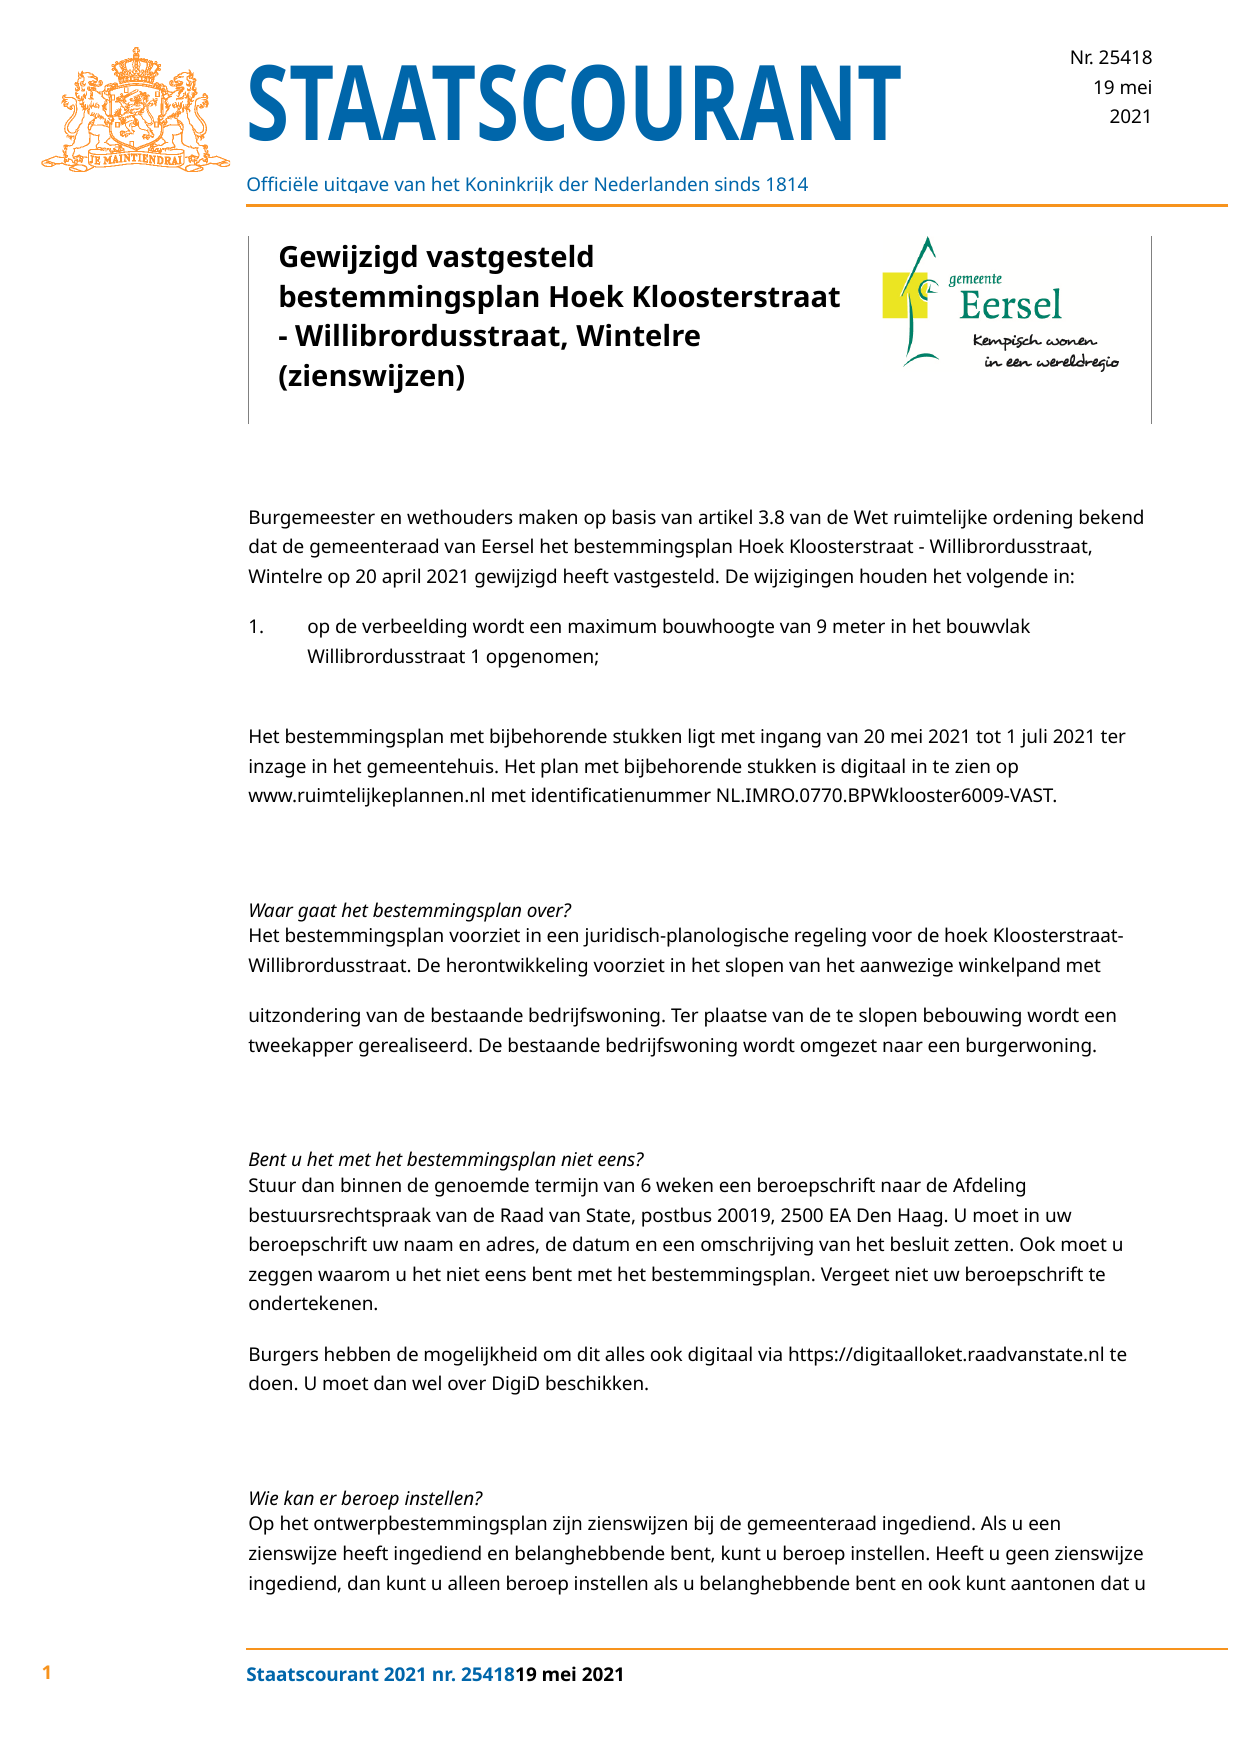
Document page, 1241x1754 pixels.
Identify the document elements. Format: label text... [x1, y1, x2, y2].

text Het bestemmingsplan met bijbehorende stukken ligt met ingang van 20 mei 2021 tot 1 juli 2021 ter inzage in het gemeentehuis. Het plan met bijbehorende stukken is digitaal in te zien op www.ruimtelijkeplannen.nl met identificatienummer NL.IMRO.0770.BPWklooster6009-VAST. [248, 723, 1152, 808]
picture [882, 236, 1119, 372]
text Wie kan er beroep instellen? [248, 1485, 1152, 1511]
table_header Gewijzigd vastgesteld bestemmingsplan Hoek Kloosterstraat - Willibrordusstraat, Wintelre (zienswijzen) [249, 236, 850, 424]
text Stuur dan binnen de genoemde termijn van 6 weken een beroepschrift naar de Afdeling bestuursrechtspraak van de Raad van State, postbus 20019, 2500 EA Den Haag. U moet in uw beroepschrift uw naam en adres, de datum en een omschrijving van het besluit zetten. Ook moet u zeggen waarom u het niet eens bent met het bestemmingsplan. Vergeet niet uw beroepschrift te ondertekenen. [248, 1172, 1152, 1316]
text uitzondering van de bestaande bedrijfswoning. Ter plaatse van de te slopen bebouwing wordt een tweekapper gerealiseerd. De bestaande bedrijfswoning wordt omgezet naar een burgerwoning. [248, 1002, 1152, 1058]
list op de verbeelding wordt een maximum bouwhoogte van 9 meter in het bouwvlak Willibrordusstraat 1 opgenomen; [248, 614, 1152, 669]
picture [41, 47, 231, 172]
table_header [850, 236, 1151, 424]
text Bent u het met het bestemmingsplan niet eens? [248, 1146, 1152, 1172]
text Waar gaat het bestemmingsplan over? [248, 897, 1152, 922]
text Burgemeester en wethouders maken op basis van artikel 3.8 van de Wet ruimtelijke ordening bekend dat de gemeenteraad van Eersel het bestemmingsplan Hoek Kloosterstraat - Willibrordusstraat, Wintelre op 20 april 2021 gewijzigd heeft vastgesteld. De wijzigingen houden het volgende in: [248, 504, 1152, 589]
text Het bestemmingsplan voorziet in een juridisch-planologische regeling voor de hoek Kloosterstraat-Willibrordusstraat. De herontwikkeling voorziet in het slopen van het aanwezige winkelpand met [248, 922, 1152, 978]
text Op het ontwerpbestemmingsplan zijn zienswijzen bij de gemeenteraad ingediend. Als u een zienswijze heeft ingediend en belanghebbende bent, kunt u beroep instellen. Heeft u geen zienswijze ingediend, dan kunt u alleen beroep instellen als u belanghebbende bent en ook kunt aantonen dat u [248, 1511, 1152, 1596]
text Burgers hebben de mogelijkheid om dit alles ook digitaal via https://digitaalloket.raadvanstate.nl te doen. U moet dan wel over DigiD beschikken. [248, 1341, 1152, 1396]
